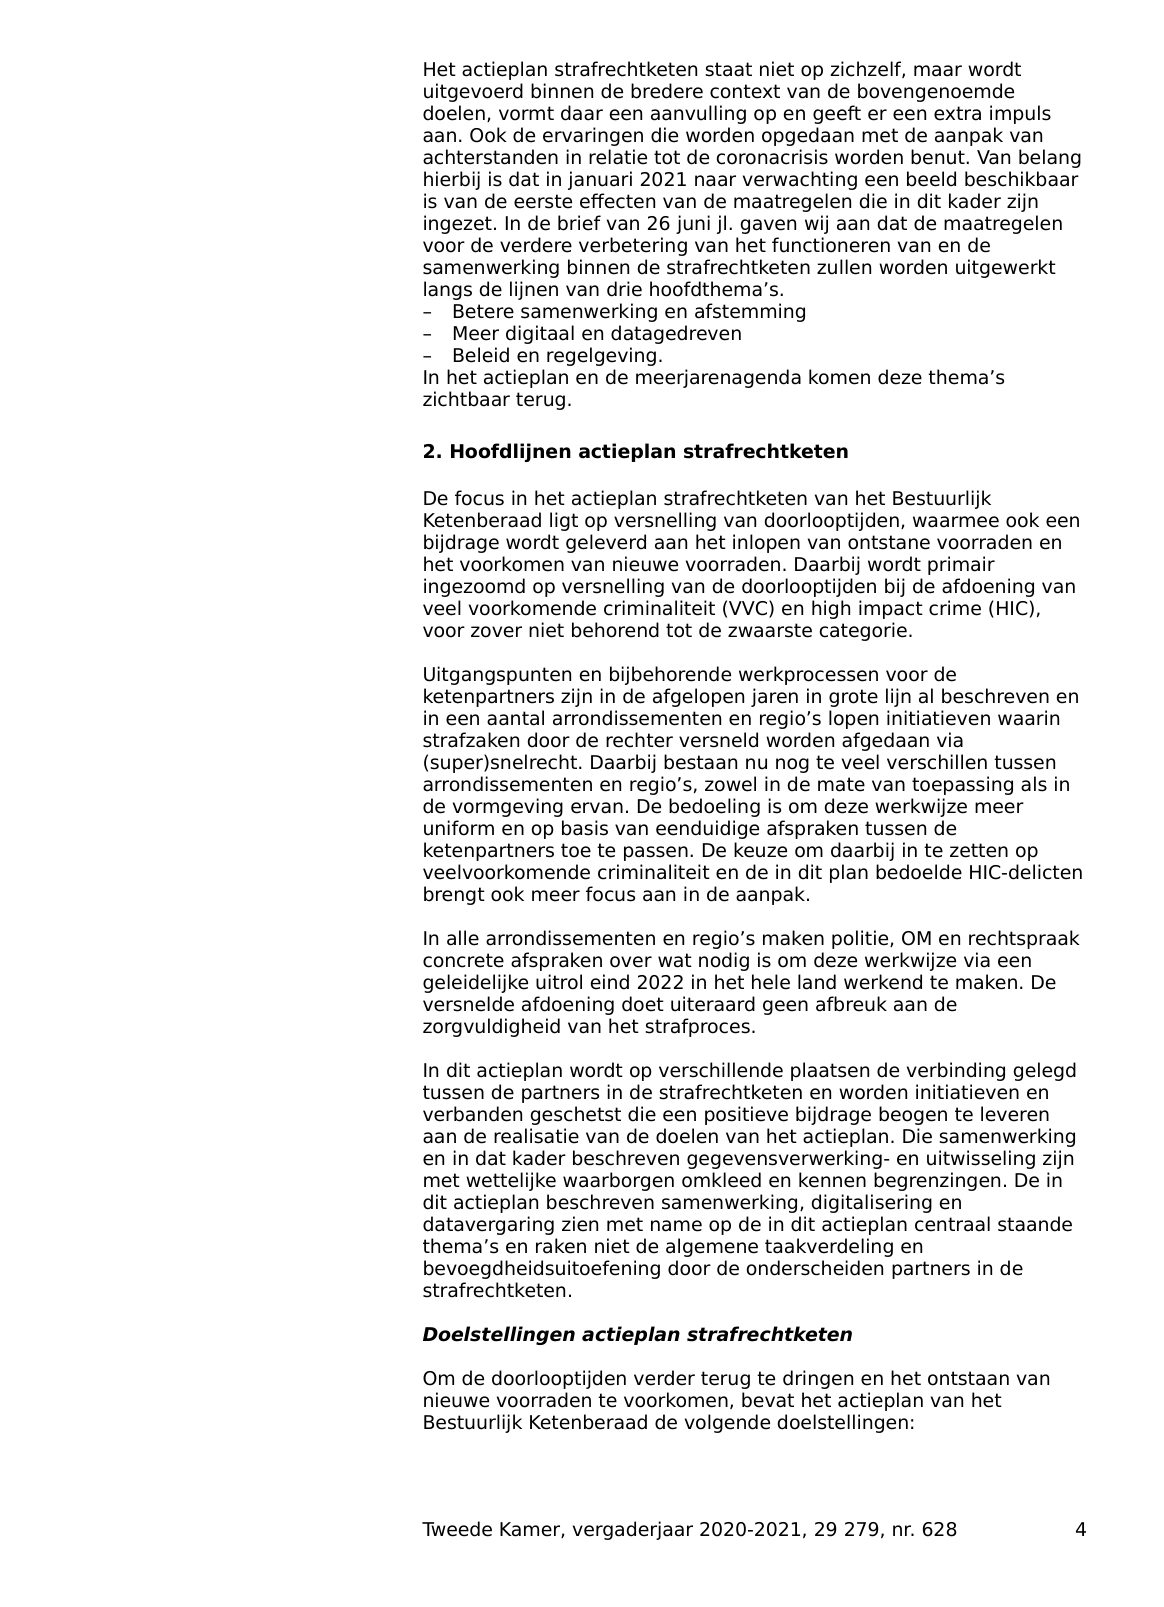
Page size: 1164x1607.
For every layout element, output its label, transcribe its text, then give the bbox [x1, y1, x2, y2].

text – Betere samenwerking en afstemming [422, 301, 1087, 323]
text Om de doorlooptijden verder terug te dringen en het ontstaan van nieuwe voorraden te voorkomen, bevat het actieplan van het Bestuurlijk Ketenberaad de volgende doelstellingen: [422, 1368, 1087, 1434]
text De focus in het actieplan strafrechtketen van het Bestuurlijk Ketenberaad ligt op versnelling van doorlooptijden, waarmee ook een bijdrage wordt geleverd aan het inlopen van ontstane voorraden en het voorkomen van nieuwe voorraden. Daarbij wordt primair ingezoomd op versnelling van de doorlooptijden bij de afdoening van veel voorkomende criminaliteit (VVC) en high impact crime (HIC), voor zover niet behorend tot de zwaarste categorie. [422, 488, 1087, 642]
text In alle arrondissementen en regio’s maken politie, OM en rechtspraak concrete afspraken over wat nodig is om deze werkwijze via een geleidelijke uitrol eind 2022 in het hele land werkend te maken. De versnelde afdoening doet uiteraard geen afbreuk aan de zorgvuldigheid van het strafproces. [422, 928, 1087, 1038]
subtitle 2. Hoofdlijnen actieplan strafrechtketen [422, 441, 1087, 463]
text – Meer digitaal en datagedreven [422, 323, 1087, 345]
text – Beleid en regelgeving. [422, 345, 1087, 367]
subtitle Doelstellingen actieplan strafrechtketen [422, 1324, 1087, 1346]
text Het actieplan strafrechtketen staat niet op zichzelf, maar wordt uitgevoerd binnen de bredere context van de bovengenoemde doelen, vormt daar een aanvulling op en geeft er een extra impuls aan. Ook de ervaringen die worden opgedaan met de aanpak van achterstanden in relatie tot de coronacrisis worden benut. Van belang hierbij is dat in januari 2021 naar verwachting een beeld beschikbaar is van de eerste effecten van de maatregelen die in dit kader zijn ingezet. In de brief van 26 juni jl. gaven wij aan dat de maatregelen voor de verdere verbetering van het functioneren van en de samenwerking binnen de strafrechtketen zullen worden uitgewerkt langs de lijnen van drie hoofdthema’s. [422, 59, 1087, 301]
text In het actieplan en de meerjarenagenda komen deze thema’s zichtbaar terug. [422, 367, 1087, 411]
text Uitgangspunten en bijbehorende werkprocessen voor de ketenpartners zijn in de afgelopen jaren in grote lijn al beschreven en in een aantal arrondissementen en regio’s lopen initiatieven waarin strafzaken door de rechter versneld worden afgedaan via (super)snelrecht. Daarbij bestaan nu nog te veel verschillen tussen arrondissementen en regio’s, zowel in de mate van toepassing als in de vormgeving ervan. De bedoeling is om deze werkwijze meer uniform en op basis van eenduidige afspraken tussen de ketenpartners toe te passen. De keuze om daarbij in te zetten op veelvoorkomende criminaliteit en de in dit plan bedoelde HIC-delicten brengt ook meer focus aan in de aanpak. [422, 664, 1087, 906]
text In dit actieplan wordt op verschillende plaatsen de verbinding gelegd tussen de partners in de strafrechtketen en worden initiatieven en verbanden geschetst die een positieve bijdrage beogen te leveren aan de realisatie van de doelen van het actieplan. Die samenwerking en in dat kader beschreven gegevensverwerking- en uitwisseling zijn met wettelijke waarborgen omkleed en kennen begrenzingen. De in dit actieplan beschreven samenwerking, digitalisering en datavergaring zien met name op de in dit actieplan centraal staande thema’s en raken niet de algemene taakverdeling en bevoegdheidsuitoefening door de onderscheiden partners in de strafrechtketen. [422, 1060, 1087, 1302]
